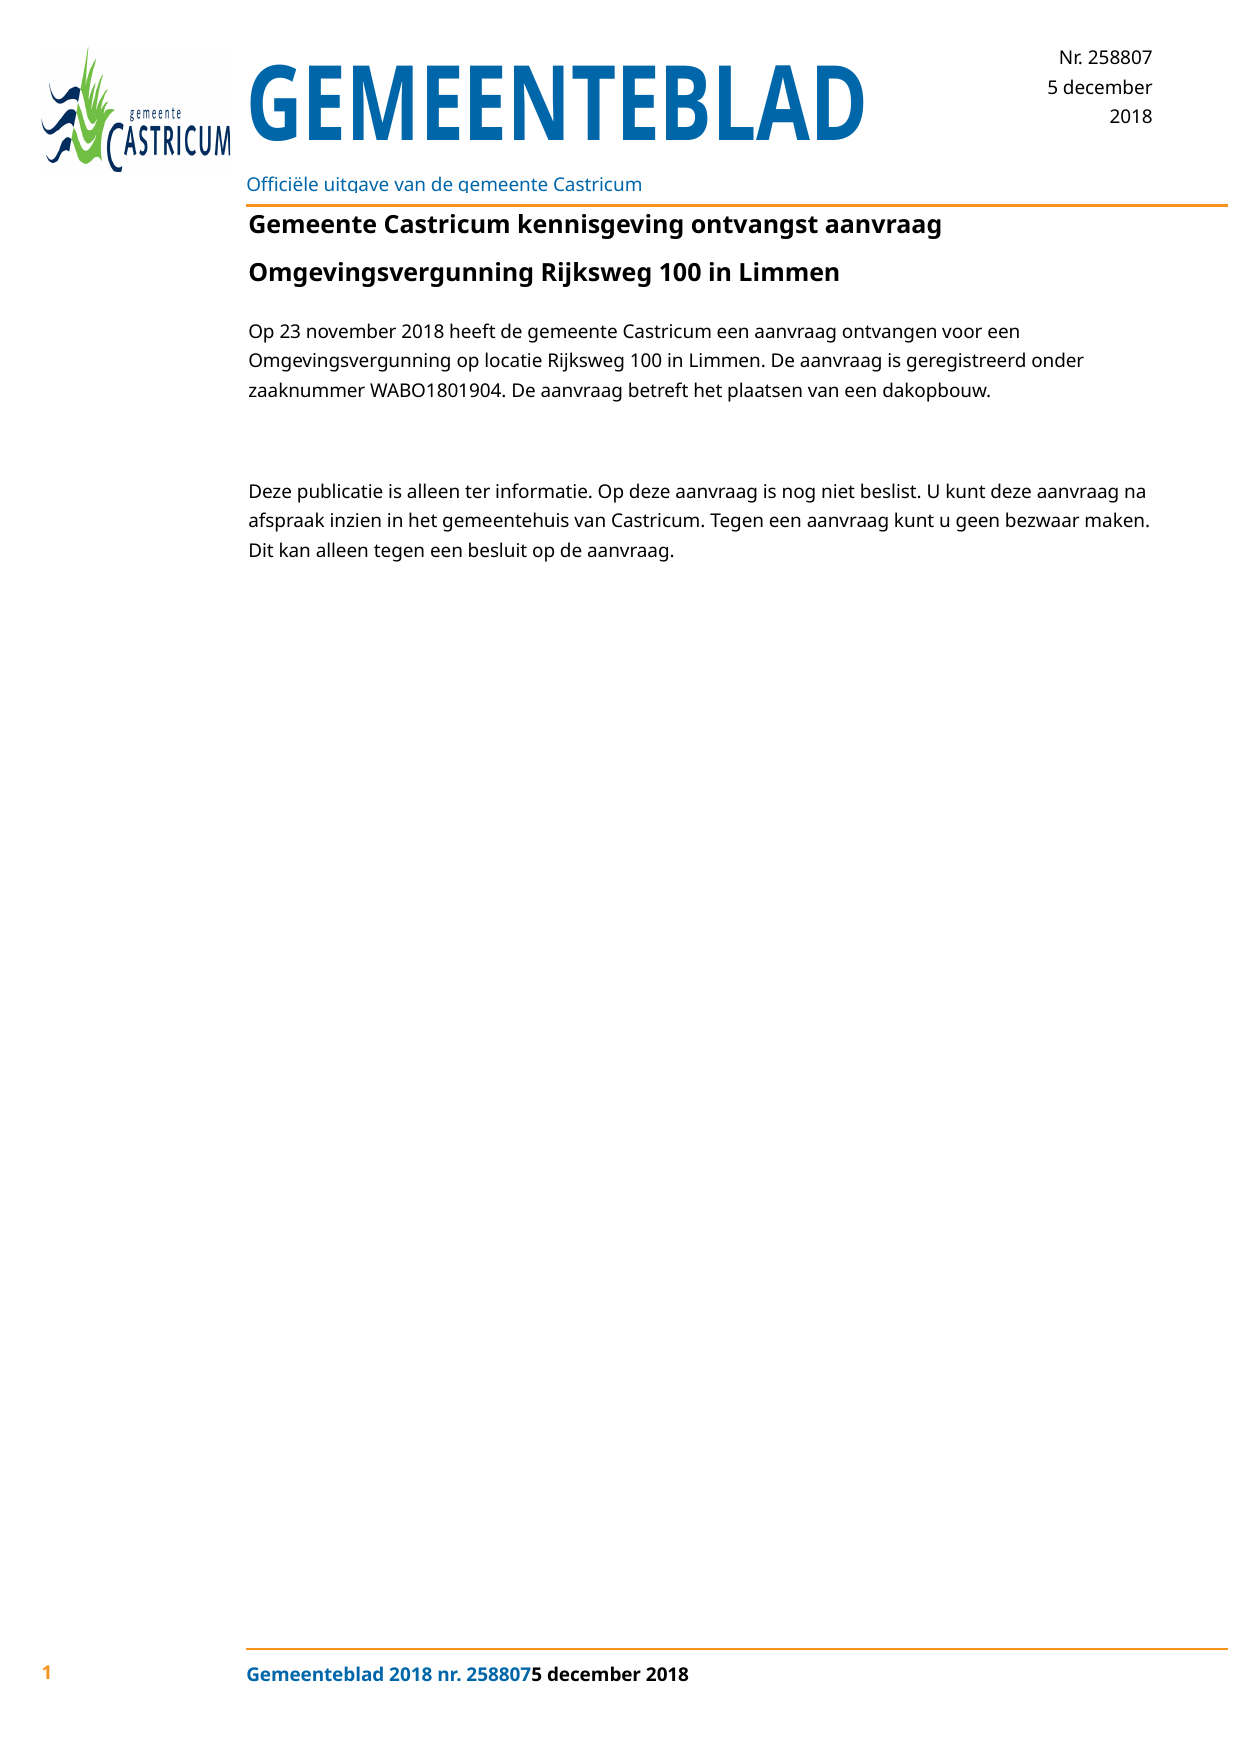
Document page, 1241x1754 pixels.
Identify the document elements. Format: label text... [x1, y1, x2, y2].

text Deze publicatie is alleen ter informatie. Op deze aanvraag is nog niet beslist. U kunt deze aanvraag na afspraak inzien in het gemeentehuis van Castricum. Tegen een aanvraag kunt u geen bezwaar maken. Dit kan alleen tegen een besluit op de aanvraag. [248, 478, 1152, 563]
picture [41, 47, 231, 172]
text Op 23 november 2018 heeft de gemeente Castricum een aanvraag ontvangen voor een Omgevingsvergunning op locatie Rijksweg 100 in Limmen. De aanvraag is geregistreerd onder zaaknummer WABO1801904. De aanvraag betreft het plaatsen van een dakopbouw. [248, 318, 1152, 403]
text Gemeente Castricum kennisgeving ontvangst aanvraag Omgevingsvergunning Rijksweg 100 in Limmen [248, 207, 1152, 288]
